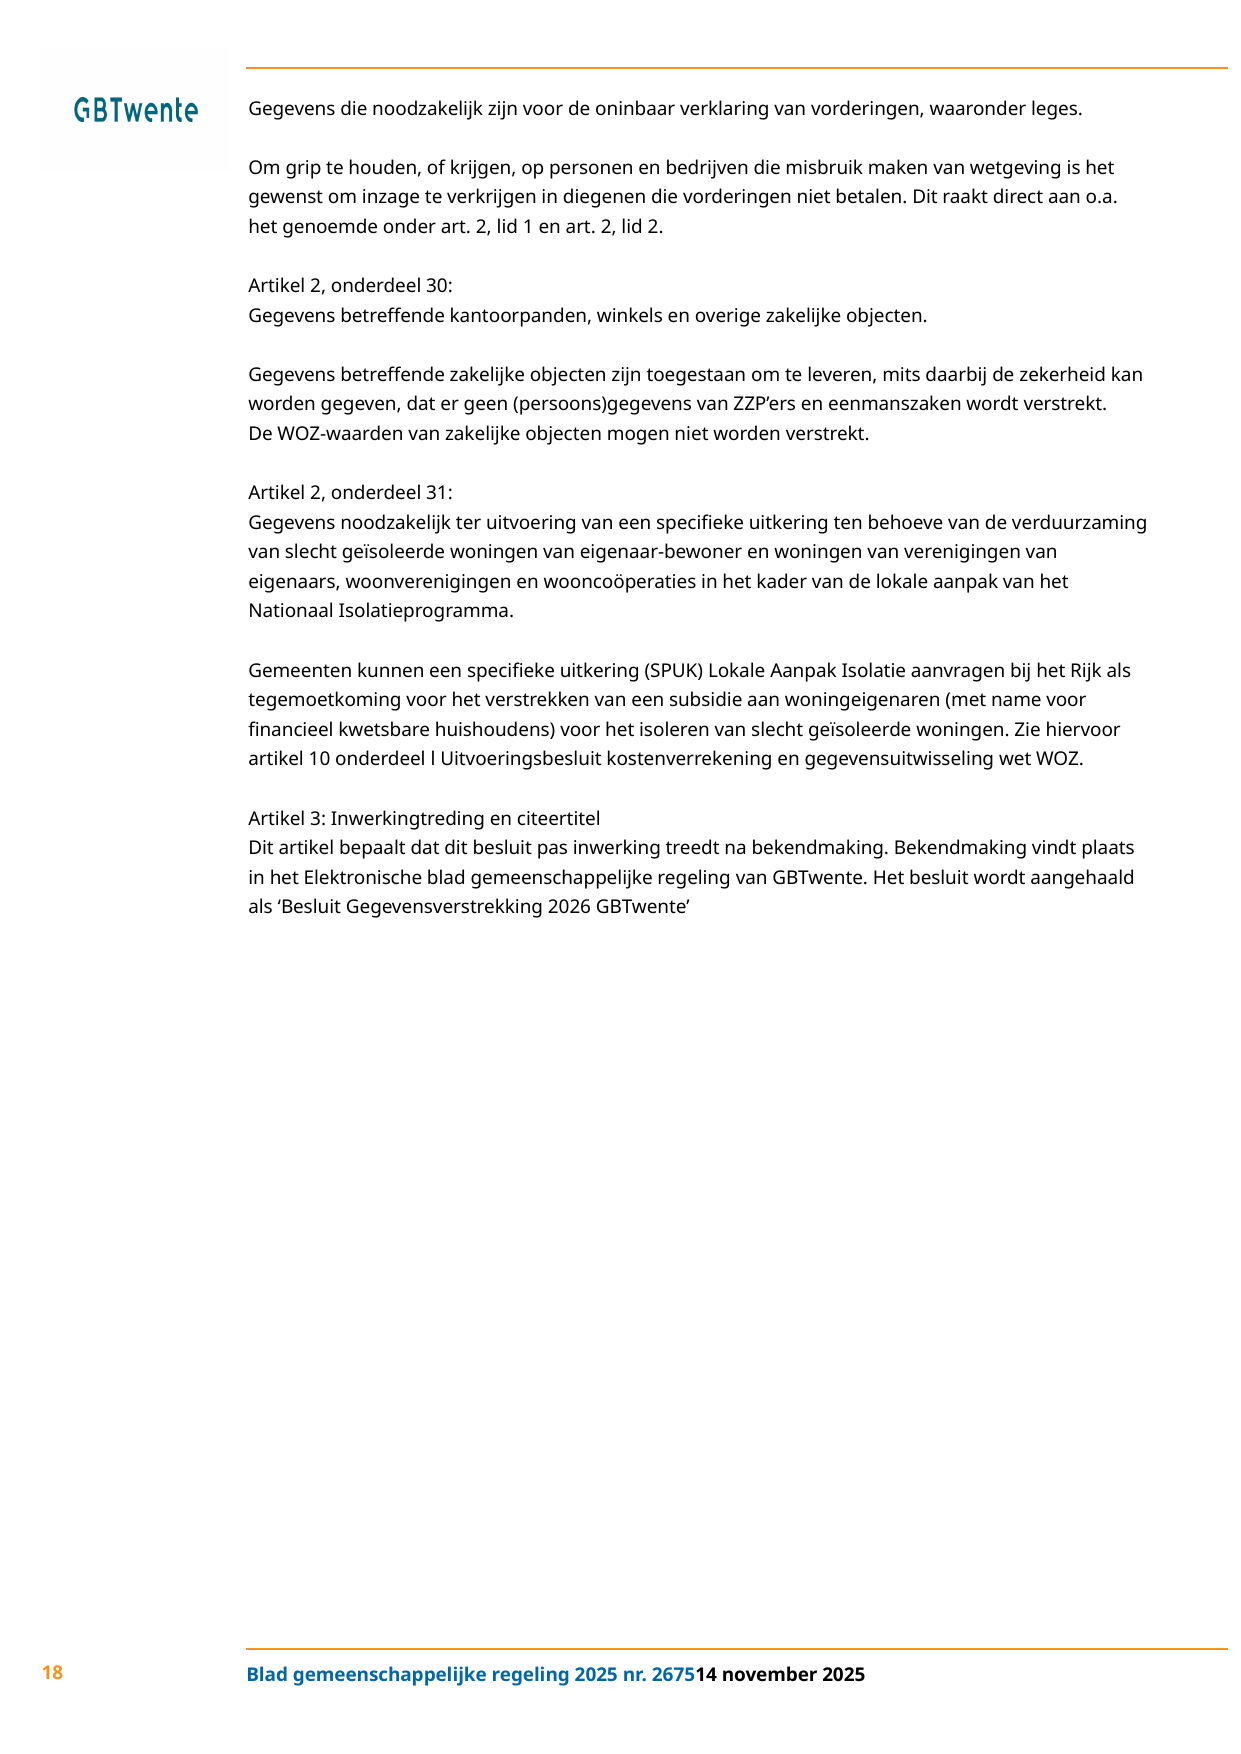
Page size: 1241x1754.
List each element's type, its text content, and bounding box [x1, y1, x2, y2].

text Gegevens noodzakelijk ter uitvoering van een specifieke uitkering ten behoeve van de verduurzaming van slecht geïsoleerde woningen van eigenaar-bewoner en woningen van verenigingen van eigenaars, woonverenigingen en wooncoöperaties in het kader van de lokale aanpak van het Nationaal Isolatieprogramma. [248, 509, 1152, 623]
text Gegevens betreffende zakelijke objecten zijn toegestaan om te leveren, mits daarbij de zekerheid kan worden gegeven, dat er geen (persoons)gegevens van ZZP’ers en eenmanszaken wordt verstrekt. [248, 361, 1152, 416]
text Gegevens betreffende kantoorpanden, winkels en overige zakelijke objecten. [248, 302, 1152, 328]
picture [41, 47, 231, 172]
text De WOZ-waarden van zakelijke objecten mogen niet worden verstrekt. [248, 420, 1152, 446]
text Gemeenten kunnen een specifieke uitkering (SPUK) Lokale Aanpak Isolatie aanvragen bij het Rijk als tegemoetkoming voor het verstrekken van een subsidie aan woningeigenaren (met name voor financieel kwetsbare huishoudens) voor het isoleren van slecht geïsoleerde woningen. Zie hiervoor artikel 10 onderdeel l Uitvoeringsbesluit kostenverrekening en gegevensuitwisseling wet WOZ. [248, 657, 1152, 771]
text Om grip te houden, of krijgen, op personen en bedrijven die misbruik maken van wetgeving is het gewenst om inzage te verkrijgen in diegenen die vorderingen niet betalen. Dit raakt direct aan o.a. het genoemde onder art. 2, lid 1 en art. 2, lid 2. [248, 154, 1152, 239]
text Artikel 2, onderdeel 30: [248, 272, 1152, 298]
text Artikel 2, onderdeel 31: [248, 479, 1152, 505]
text Dit artikel bepaalt dat dit besluit pas inwerking treedt na bekendmaking. Bekendmaking vindt plaats in het Elektronische blad gemeenschappelijke regeling van GBTwente. Het besluit wordt aangehaald als ‘Besluit Gegevensverstrekking 2026 GBTwente’ [248, 834, 1152, 919]
text Gegevens die noodzakelijk zijn voor de oninbaar verklaring van vorderingen, waaronder leges. [248, 95, 1152, 121]
text Artikel 3: Inwerkingtreding en citeertitel [248, 805, 1152, 831]
